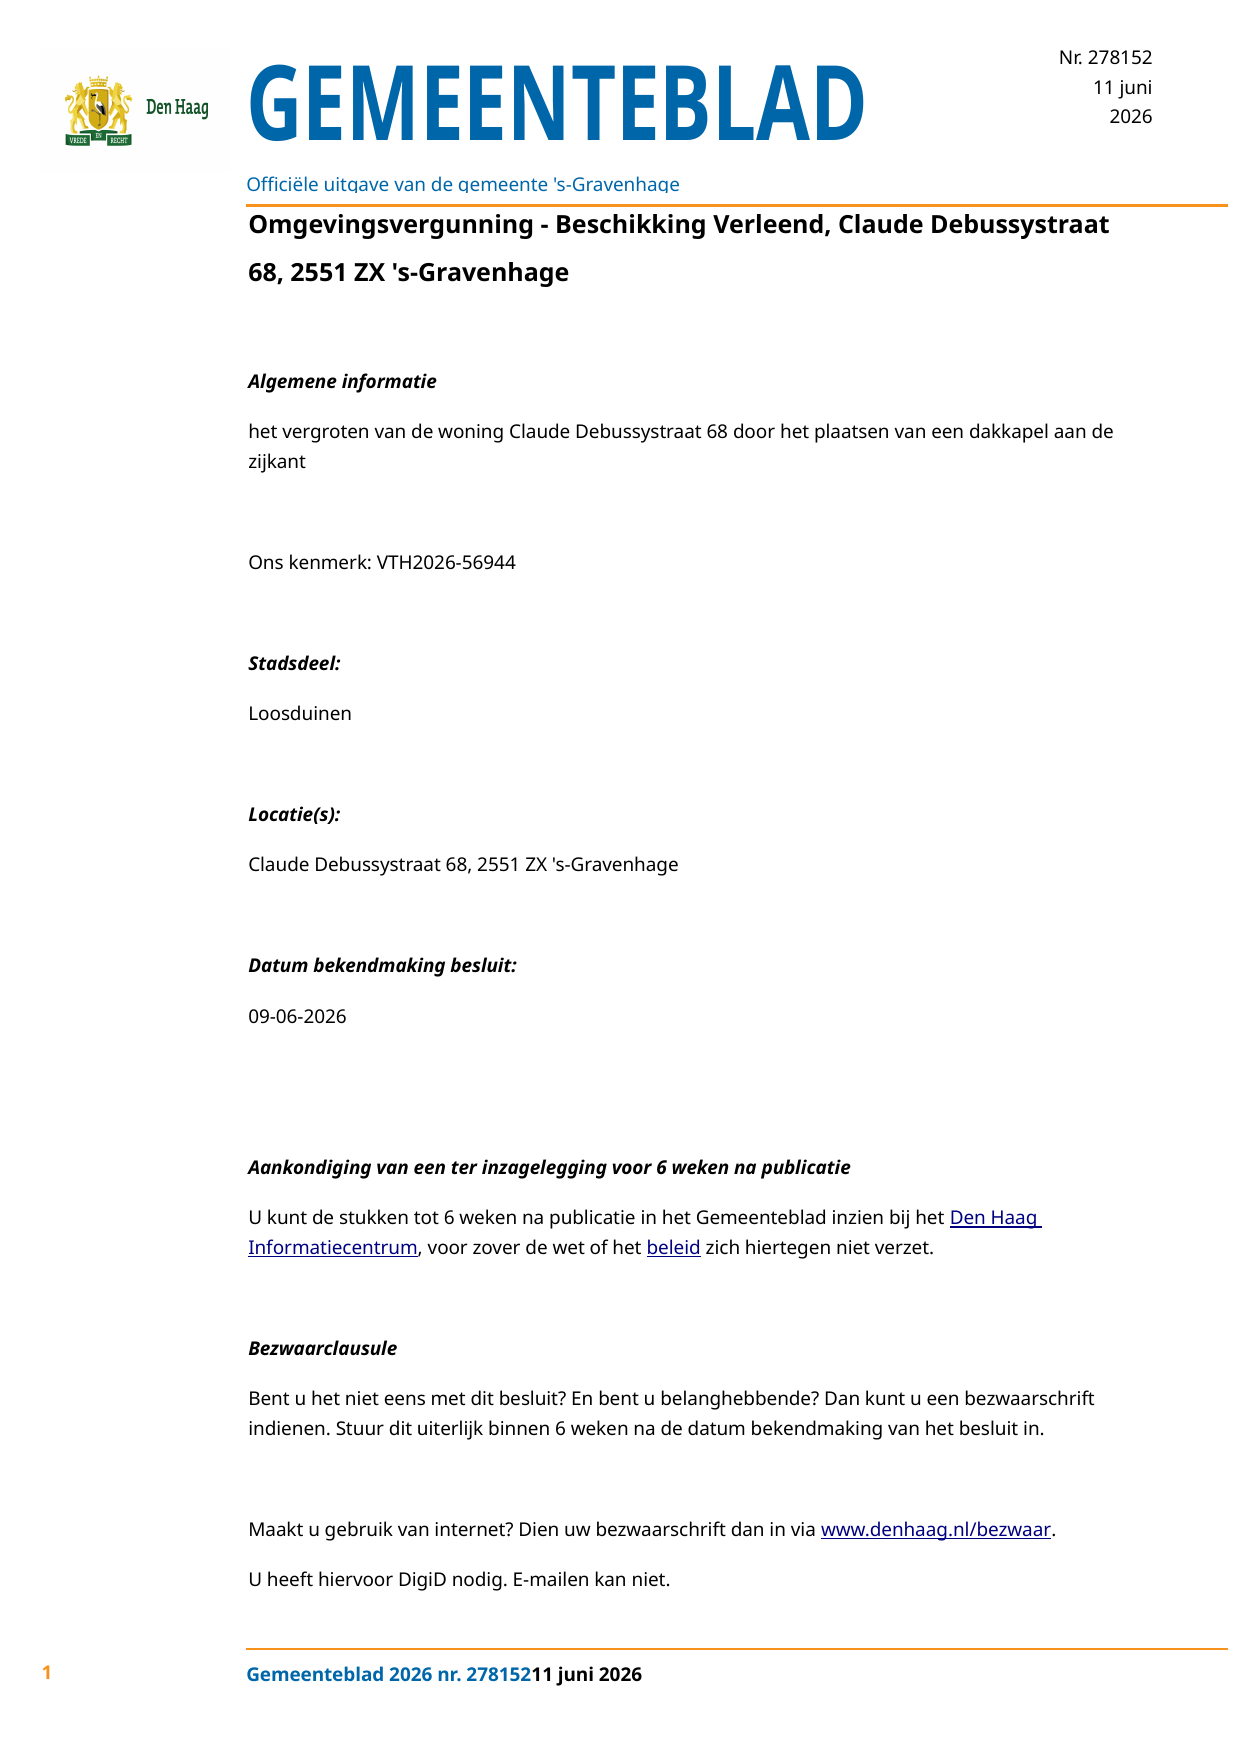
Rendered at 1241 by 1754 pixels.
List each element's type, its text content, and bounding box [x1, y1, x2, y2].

text Claude Debussystraat 68, 2551 ZX 's-Gravenhage [248, 852, 1152, 877]
text Algemene informatie [248, 368, 1152, 394]
text Datum bekendmaking besluit: [248, 952, 1152, 978]
text Locatie(s): [248, 801, 1152, 827]
text U heeft hiervoor DigiD nodig. E-mailen kan niet. [248, 1566, 1152, 1592]
text Bezwaarclausule [248, 1335, 1152, 1361]
text Omgevingsvergunning - Beschikking Verleend, Claude Debussystraat 68, 2551 ZX 's-Gravenhage [248, 207, 1152, 288]
text Ons kenmerk: VTH2026-56944 [248, 549, 1152, 575]
text Aankondiging van een ter inzagelegging voor 6 weken na publicatie [248, 1154, 1152, 1180]
text Stadsdeel: [248, 650, 1152, 676]
picture [41, 47, 231, 172]
text het vergroten van de woning Claude Debussystraat 68 door het plaatsen van een dakkapel aan de zijkant [248, 419, 1152, 474]
text Maakt u gebruik van internet? Dien uw bezwaarschrift dan in via www.denhaag.nl/bezwaar. [248, 1516, 1152, 1542]
text 09-06-2026 [248, 1003, 1152, 1029]
text U kunt de stukken tot 6 weken na publicatie in het Gemeenteblad inzien bij het Den Haag Informatiecentrum, voor zover de wet of het beleid zich hiertegen niet verzet. [248, 1204, 1152, 1260]
text Loosduinen [248, 700, 1152, 726]
text Bent u het niet eens met dit besluit? En bent u belanghebbende? Dan kunt u een bezwaarschrift indienen. Stuur dit uiterlijk binnen 6 weken na de datum bekendmaking van het besluit in. [248, 1385, 1152, 1441]
